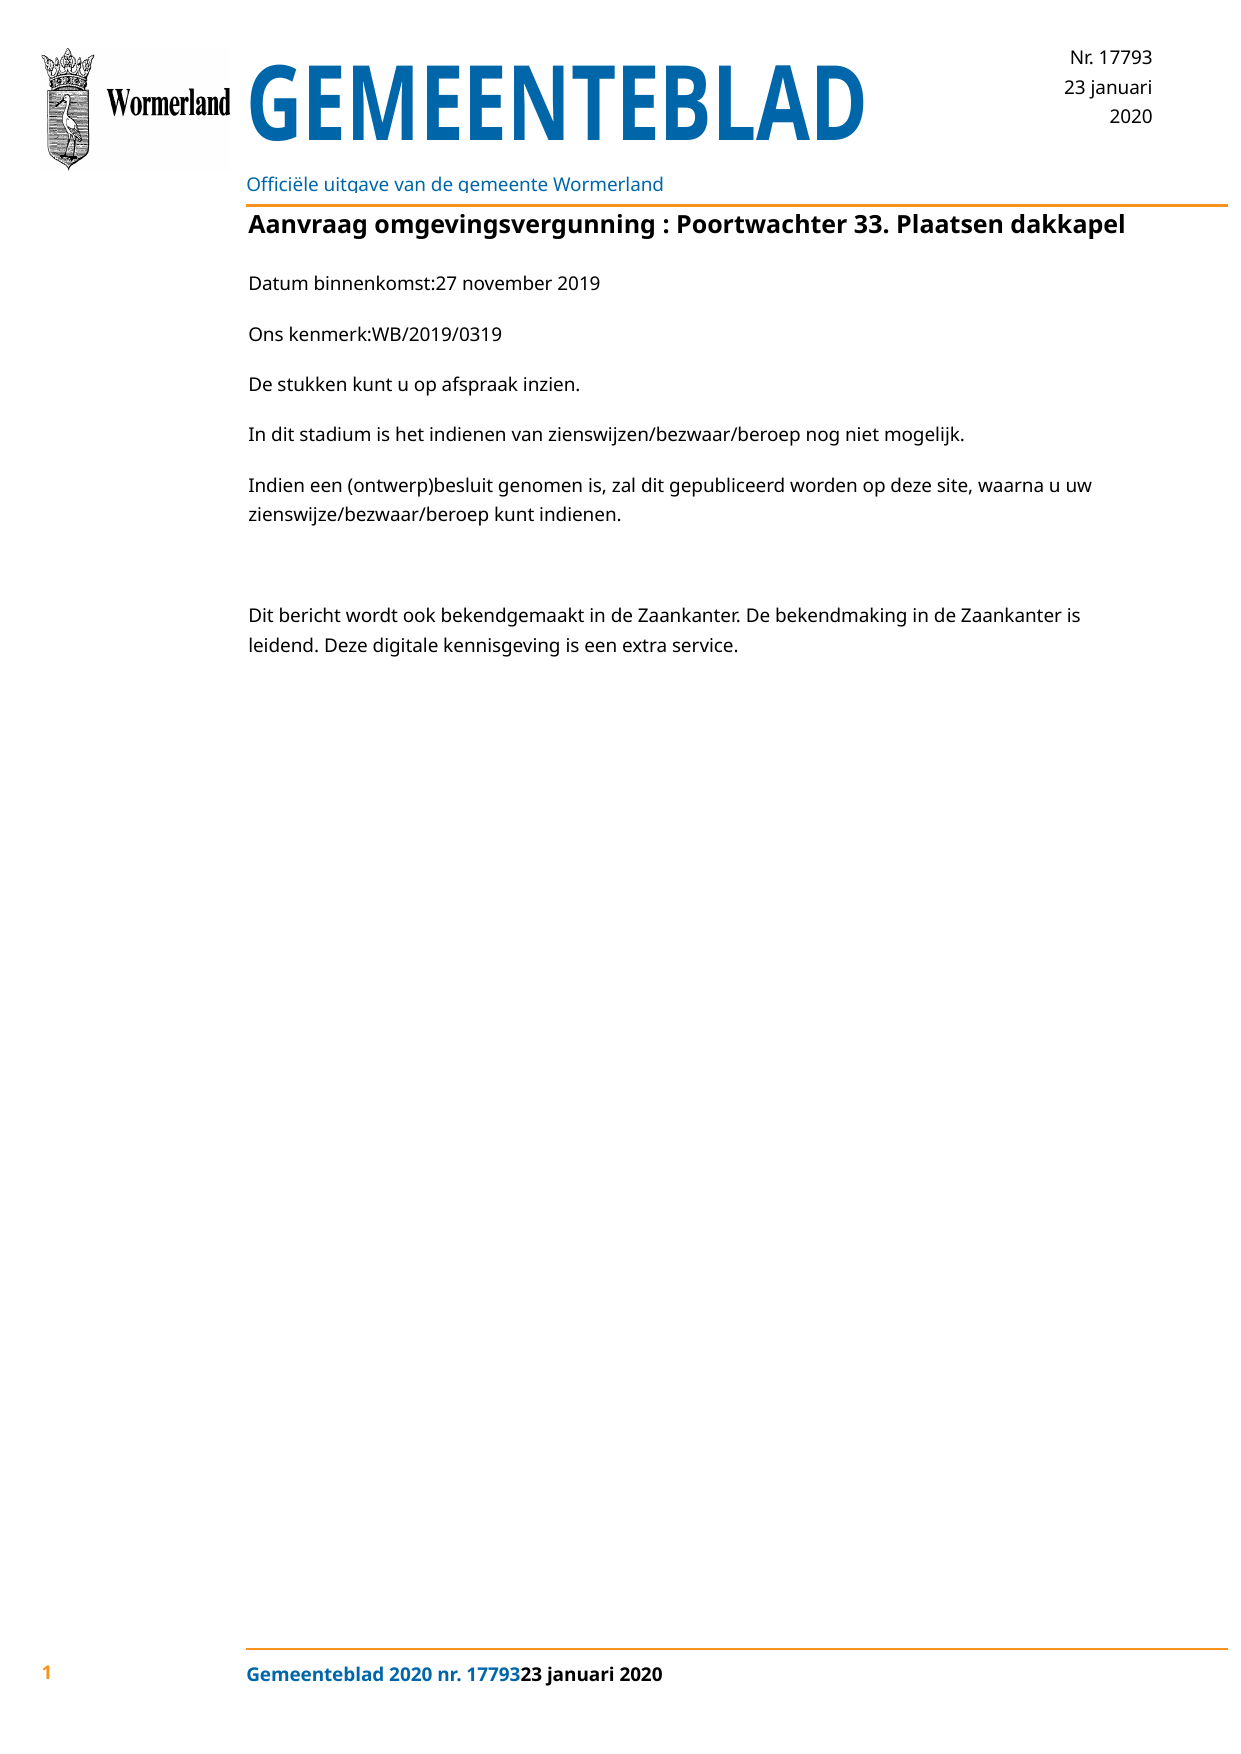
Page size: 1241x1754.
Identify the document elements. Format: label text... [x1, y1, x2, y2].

text Datum binnenkomst:27 november 2019 [248, 270, 1152, 296]
text Ons kenmerk:WB/2019/0319 [248, 321, 1152, 346]
picture [41, 47, 231, 172]
text In dit stadium is het indienen van zienswijzen/bezwaar/beroep nog niet mogelijk. [248, 422, 1152, 447]
text Aanvraag omgevingsvergunning : Poortwachter 33. Plaatsen dakkapel [248, 207, 1152, 241]
text De stukken kunt u op afspraak inzien. [248, 371, 1152, 397]
text Dit bericht wordt ook bekendgemaakt in de Zaankanter. De bekendmaking in de Zaankanter is leidend. Deze digitale kennisgeving is een extra service. [248, 602, 1152, 658]
text Indien een (ontwerp)besluit genomen is, zal dit gepubliceerd worden op deze site, waarna u uw zienswijze/bezwaar/beroep kunt indienen. [248, 472, 1152, 527]
